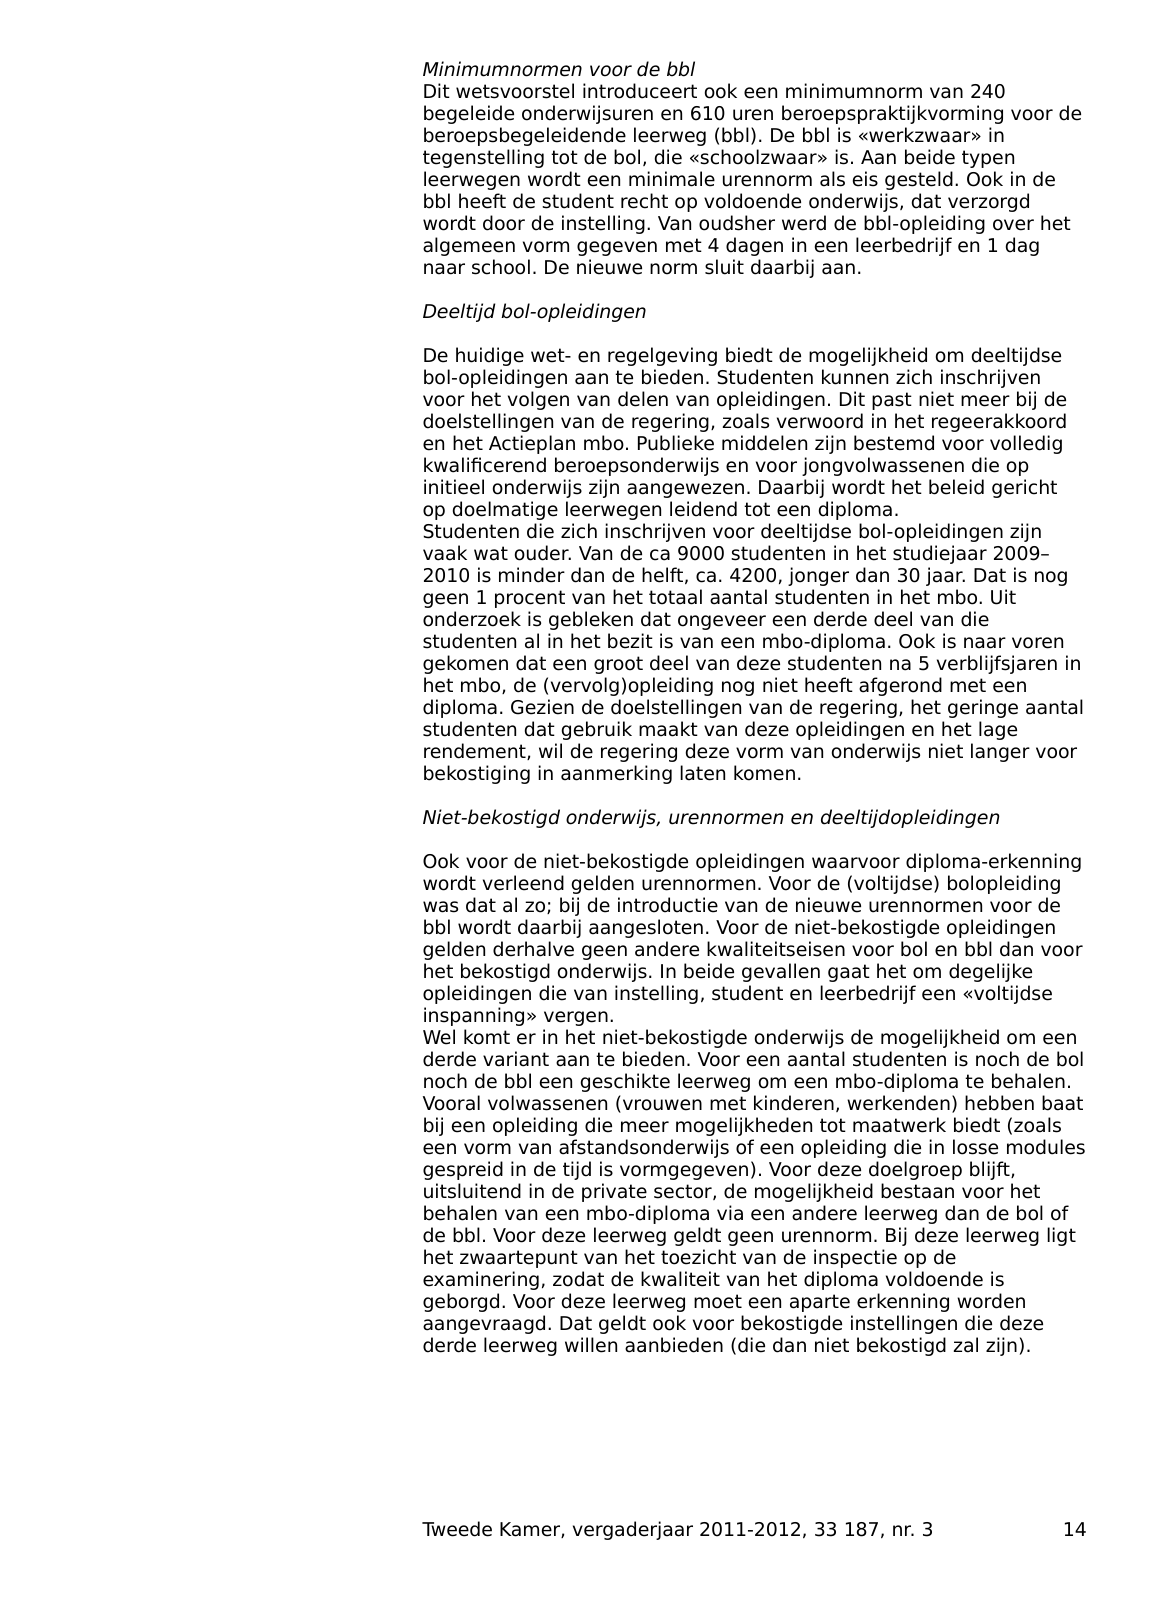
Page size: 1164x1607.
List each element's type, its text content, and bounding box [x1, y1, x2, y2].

subtitle Deeltijd bol-opleidingen [422, 301, 1087, 323]
text Dit wetsvoorstel introduceert ook een minimumnorm van 240 begeleide onderwijsuren en 610 uren beroepspraktijkvorming voor de beroepsbegeleidende leerweg (bbl). De bbl is «werkzwaar» in tegenstelling tot de bol, die «schoolzwaar» is. Aan beide typen leerwegen wordt een minimale urennorm als eis gesteld. Ook in de bbl heeft de student recht op voldoende onderwijs, dat verzorgd wordt door de instelling. Van oudsher werd de bbl-opleiding over het algemeen vorm gegeven met 4 dagen in een leerbedrijf en 1 dag naar school. De nieuwe norm sluit daarbij aan. [422, 81, 1087, 279]
text Ook voor de niet-bekostigde opleidingen waarvoor diploma-erkenning wordt verleend gelden urennormen. Voor de (voltijdse) bolopleiding was dat al zo; bij de introductie van de nieuwe urennormen voor de bbl wordt daarbij aangesloten. Voor de niet-bekostigde opleidingen gelden derhalve geen andere kwaliteitseisen voor bol en bbl dan voor het bekostigd onderwijs. In beide gevallen gaat het om degelijke opleidingen die van instelling, student en leerbedrijf een «voltijdse inspanning» vergen. [422, 851, 1087, 1027]
text Wel komt er in het niet-bekostigde onderwijs de mogelijkheid om een derde variant aan te bieden. Voor een aantal studenten is noch de bol noch de bbl een geschikte leerweg om een mbo-diploma te behalen. Vooral volwassenen (vrouwen met kinderen, werkenden) hebben baat bij een opleiding die meer mogelijkheden tot maatwerk biedt (zoals een vorm van afstandsonderwijs of een opleiding die in losse modules gespreid in de tijd is vormgegeven). Voor deze doelgroep blijft, uitsluitend in de private sector, de mogelijkheid bestaan voor het behalen van een mbo-diploma via een andere leerweg dan de bol of de bbl. Voor deze leerweg geldt geen urennorm. Bij deze leerweg ligt het zwaartepunt van het toezicht van de inspectie op de examinering, zodat de kwaliteit van het diploma voldoende is geborgd. Voor deze leerweg moet een aparte erkenning worden aangevraagd. Dat geldt ook voor bekostigde instellingen die deze derde leerweg willen aanbieden (die dan niet bekostigd zal zijn). [422, 1027, 1087, 1357]
text Studenten die zich inschrijven voor deeltijdse bol-opleidingen zijn vaak wat ouder. Van de ca 9000 studenten in het studiejaar 2009–2010 is minder dan de helft, ca. 4200, jonger dan 30 jaar. Dat is nog geen 1 procent van het totaal aantal studenten in het mbo. Uit onderzoek is gebleken dat ongeveer een derde deel van die studenten al in het bezit is van een mbo-diploma. Ook is naar voren gekomen dat een groot deel van deze studenten na 5 verblijfsjaren in het mbo, de (vervolg)opleiding nog niet heeft afgerond met een diploma. Gezien de doelstellingen van de regering, het geringe aantal studenten dat gebruik maakt van deze opleidingen en het lage rendement, wil de regering deze vorm van onderwijs niet langer voor bekostiging in aanmerking laten komen. [422, 521, 1087, 785]
text De huidige wet- en regelgeving biedt de mogelijkheid om deeltijdse bol-opleidingen aan te bieden. Studenten kunnen zich inschrijven voor het volgen van delen van opleidingen. Dit past niet meer bij de doelstellingen van de regering, zoals verwoord in het regeerakkoord en het Actieplan mbo. Publieke middelen zijn bestemd voor volledig kwalificerend beroepsonderwijs en voor jongvolwassenen die op initieel onderwijs zijn aangewezen. Daarbij wordt het beleid gericht op doelmatige leerwegen leidend tot een diploma. [422, 345, 1087, 521]
subtitle Niet-bekostigd onderwijs, urennormen en deeltijdopleidingen [422, 807, 1087, 829]
subtitle Minimumnormen voor de bbl [422, 59, 1087, 81]
